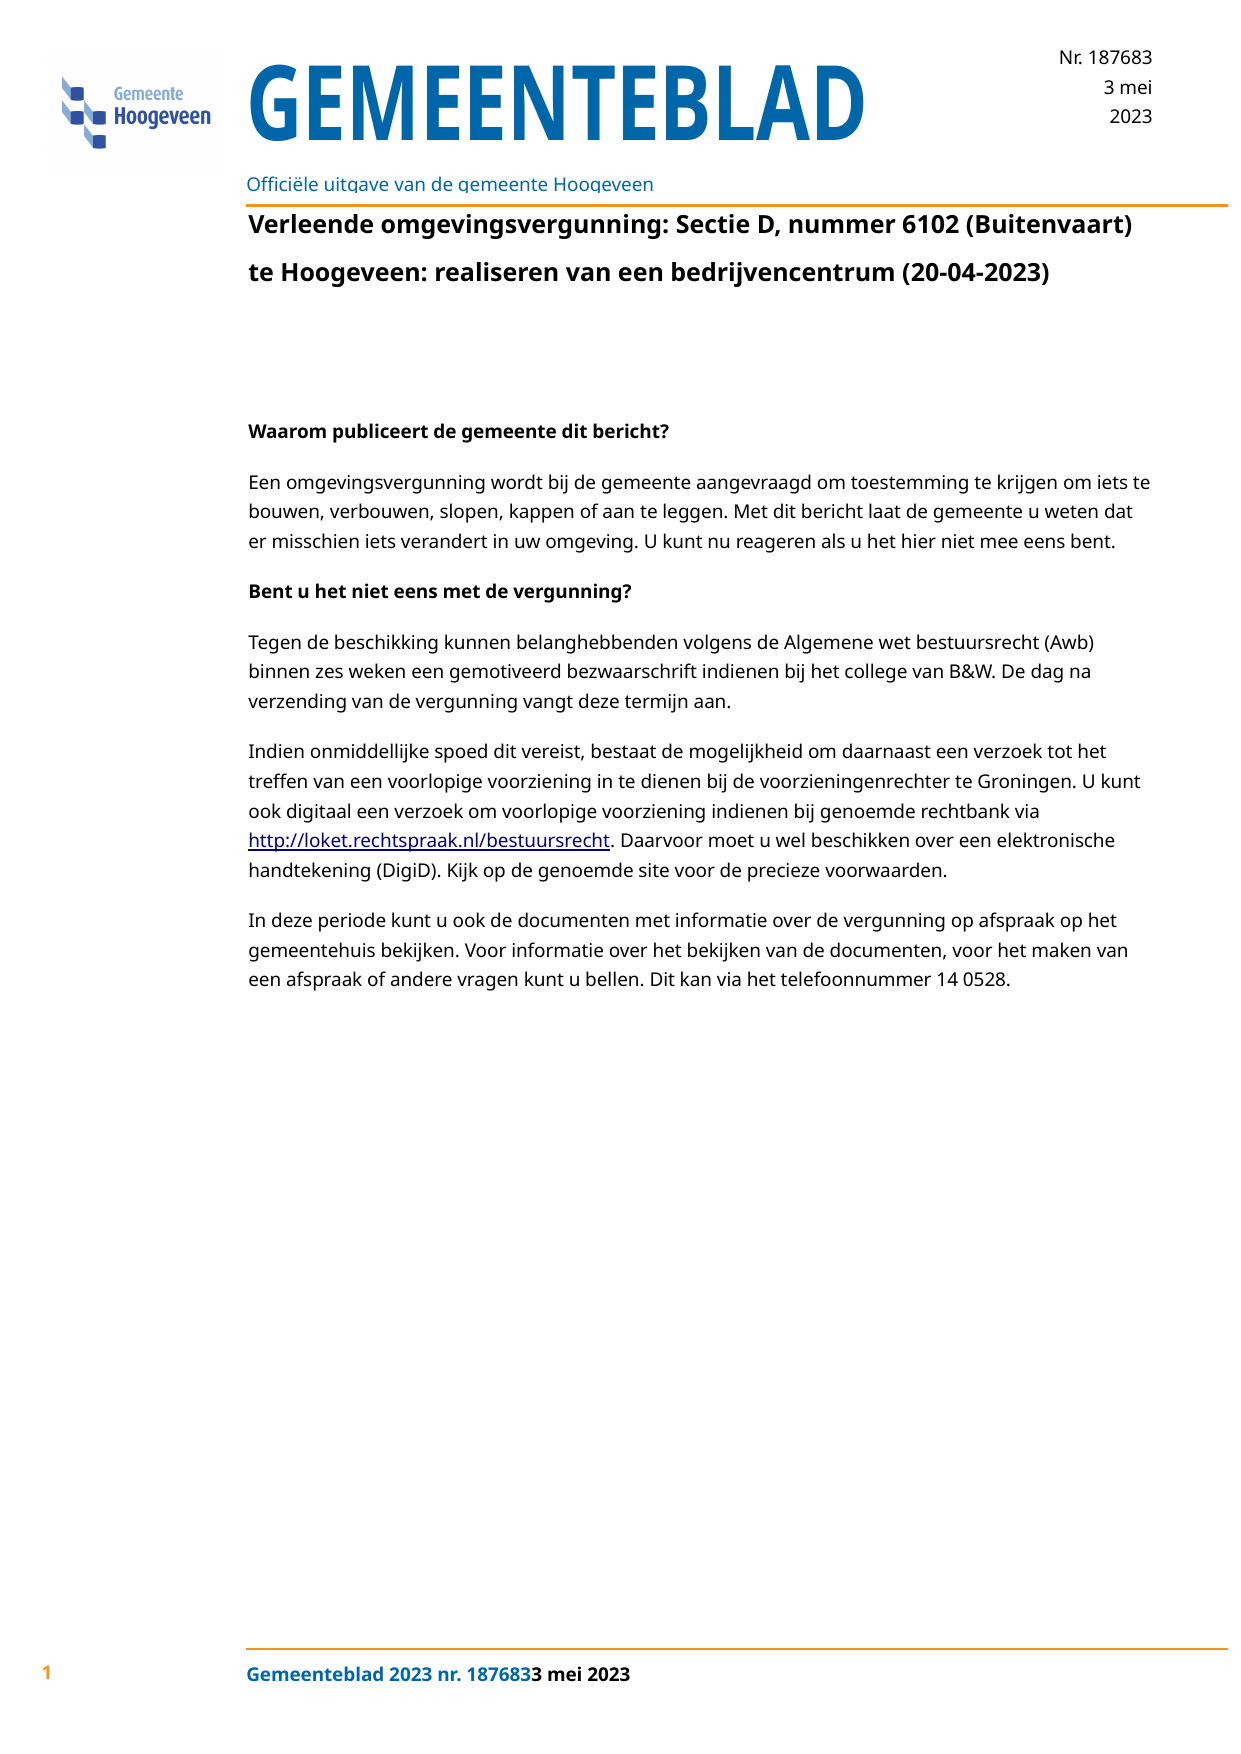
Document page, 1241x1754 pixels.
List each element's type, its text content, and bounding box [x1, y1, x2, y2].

text Waarom publiceert de gemeente dit bericht? [248, 419, 1152, 444]
text In deze periode kunt u ook de documenten met informatie over de vergunning op afspraak op het gemeentehuis bekijken. Voor informatie over het bekijken van de documenten, voor het maken van een afspraak of andere vragen kunt u bellen. Dit kan via het telefoonnummer 14 0528. [248, 907, 1152, 992]
text Tegen de beschikking kunnen belanghebbenden volgens de Algemene wet bestuursrecht (Awb) binnen zes weken een gemotiveerd bezwaarschrift indienen bij het college van B&W. De dag na verzending van de vergunning vangt deze termijn aan. [248, 629, 1152, 714]
text Een omgevingsvergunning wordt bij de gemeente aangevraagd om toestemming te krijgen om iets te bouwen, verbouwen, slopen, kappen of aan te leggen. Met dit bericht laat de gemeente u weten dat er misschien iets verandert in uw omgeving. U kunt nu reageren als u het hier niet mee eens bent. [248, 469, 1152, 554]
text Verleende omgevingsvergunning: Sectie D, nummer 6102 (Buitenvaart) te Hoogeveen: realiseren van een bedrijvencentrum (20-04-2023) [248, 207, 1152, 288]
picture [41, 47, 231, 172]
text Bent u het niet eens met de vergunning? [248, 579, 1152, 604]
text Indien onmiddellijke spoed dit vereist, bestaat de mogelijkheid om daarnaast een verzoek tot het treffen van een voorlopige voorziening in te dienen bij de voorzieningenrechter te Groningen. U kunt ook digitaal een verzoek om voorlopige voorziening indienen bij genoemde rechtbank via http://loket.rechtspraak.nl/bestuursrecht. Daarvoor moet u wel beschikken over een elektronische handtekening (DigiD). Kijk op de genoemde site voor de precieze voorwaarden. [248, 739, 1152, 883]
